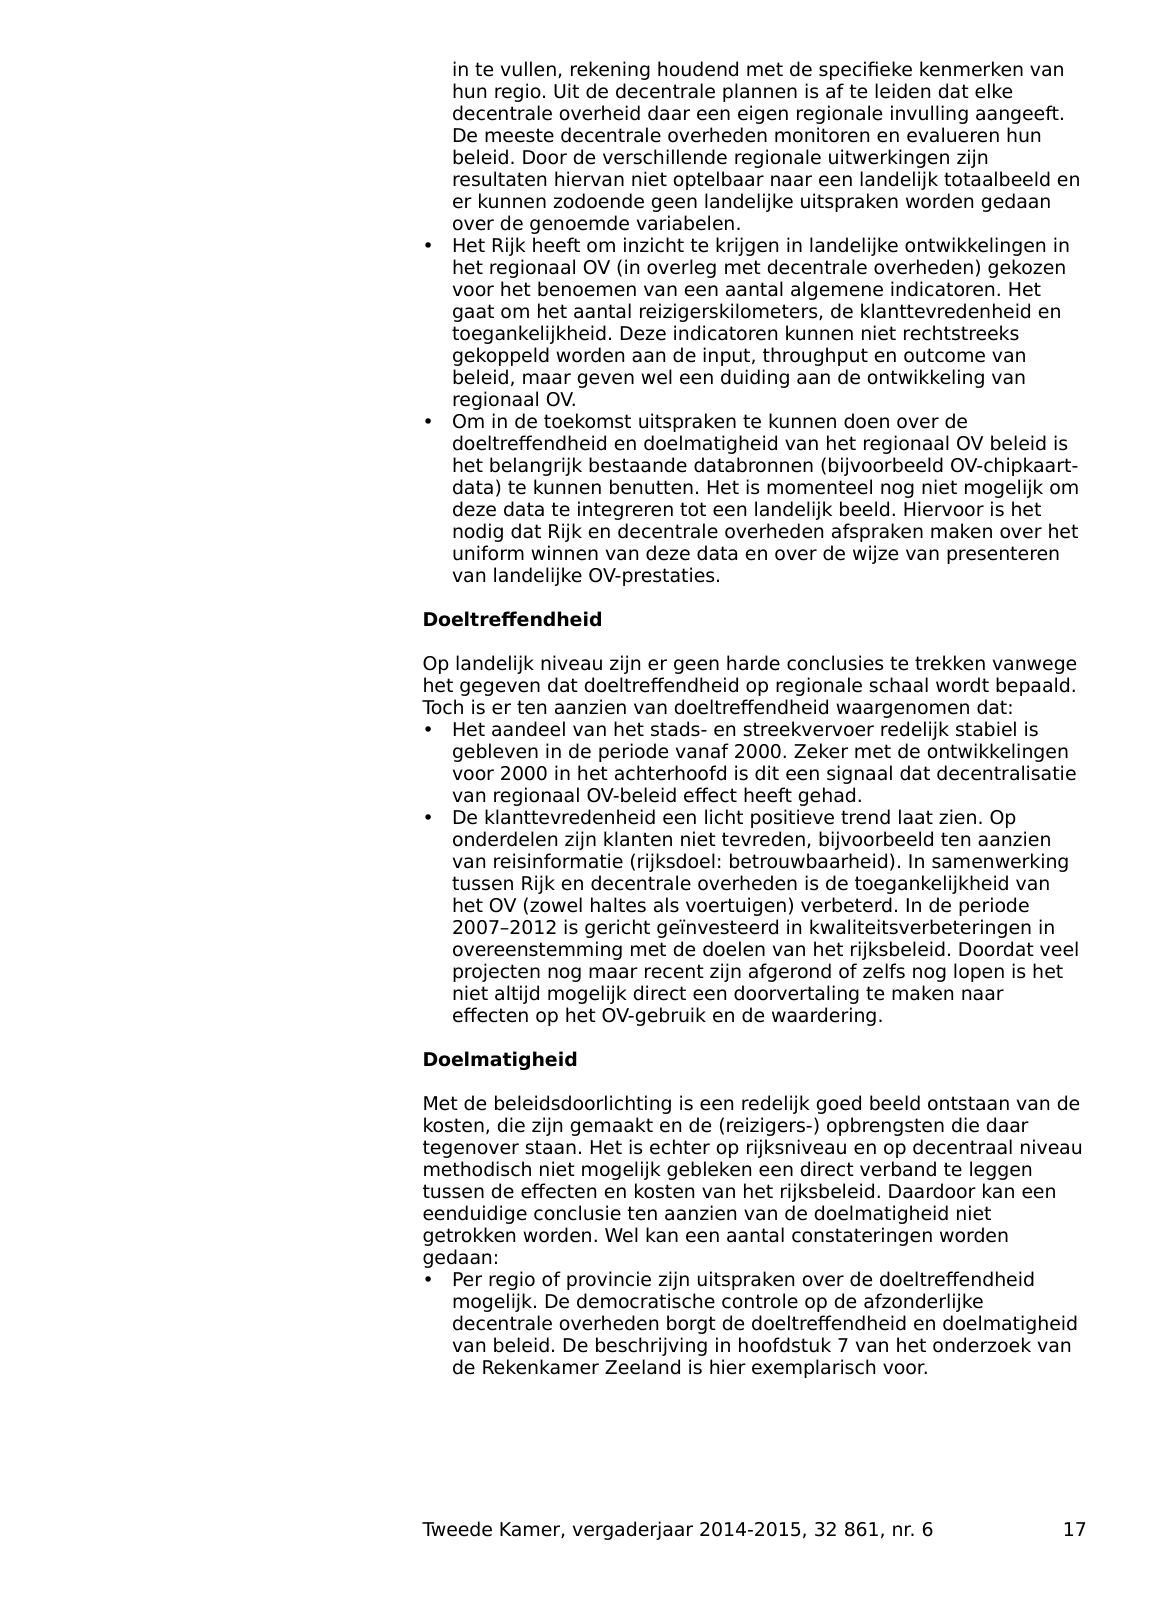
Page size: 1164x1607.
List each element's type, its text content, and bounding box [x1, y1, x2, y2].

text • Per regio of provincie zijn uitspraken over de doeltreffendheid mogelijk. De democratische controle op de afzonderlijke decentrale overheden borgt de doeltreffendheid en doelmatigheid van beleid. De beschrijving in hoofdstuk 7 van het onderzoek van de Rekenkamer Zeeland is hier exemplarisch voor. [422, 1269, 1087, 1379]
text • Het aandeel van het stads- en streekvervoer redelijk stabiel is gebleven in de periode vanaf 2000. Zeker met de ontwikkelingen voor 2000 in het achterhoofd is dit een signaal dat decentralisatie van regionaal OV-beleid effect heeft gehad. [422, 719, 1087, 807]
text in te vullen, rekening houdend met de specifieke kenmerken van hun regio. Uit de decentrale plannen is af te leiden dat elke decentrale overheid daar een eigen regionale invulling aangeeft. De meeste decentrale overheden monitoren en evalueren hun beleid. Door de verschillende regionale uitwerkingen zijn resultaten hiervan niet optelbaar naar een landelijk totaalbeeld en er kunnen zodoende geen landelijke uitspraken worden gedaan over de genoemde variabelen. [422, 59, 1087, 235]
subtitle Doeltreffendheid [422, 609, 1087, 631]
text • Om in de toekomst uitspraken te kunnen doen over de doeltreffendheid en doelmatigheid van het regionaal OV beleid is het belangrijk bestaande databronnen (bijvoorbeeld OV-chipkaart-data) te kunnen benutten. Het is momenteel nog niet mogelijk om deze data te integreren tot een landelijk beeld. Hiervoor is het nodig dat Rijk en decentrale overheden afspraken maken over het uniform winnen van deze data en over de wijze van presenteren van landelijke OV-prestaties. [422, 411, 1087, 587]
text Met de beleidsdoorlichting is een redelijk goed beeld ontstaan van de kosten, die zijn gemaakt en de (reizigers-) opbrengsten die daar tegenover staan. Het is echter op rijksniveau en op decentraal niveau methodisch niet mogelijk gebleken een direct verband te leggen tussen de effecten en kosten van het rijksbeleid. Daardoor kan een eenduidige conclusie ten aanzien van de doelmatigheid niet getrokken worden. Wel kan een aantal constateringen worden gedaan: [422, 1093, 1087, 1269]
text • De klanttevredenheid een licht positieve trend laat zien. Op onderdelen zijn klanten niet tevreden, bijvoorbeeld ten aanzien van reisinformatie (rijksdoel: betrouwbaarheid). In samenwerking tussen Rijk en decentrale overheden is de toegankelijkheid van het OV (zowel haltes als voertuigen) verbeterd. In de periode 2007–2012 is gericht geïnvesteerd in kwaliteitsverbeteringen in overeenstemming met de doelen van het rijksbeleid. Doordat veel projecten nog maar recent zijn afgerond of zelfs nog lopen is het niet altijd mogelijk direct een doorvertaling te maken naar effecten op het OV-gebruik en de waardering. [422, 807, 1087, 1027]
subtitle Doelmatigheid [422, 1049, 1087, 1071]
text • Het Rijk heeft om inzicht te krijgen in landelijke ontwikkelingen in het regionaal OV (in overleg met decentrale overheden) gekozen voor het benoemen van een aantal algemene indicatoren. Het gaat om het aantal reizigerskilometers, de klanttevredenheid en toegankelijkheid. Deze indicatoren kunnen niet rechtstreeks gekoppeld worden aan de input, throughput en outcome van beleid, maar geven wel een duiding aan de ontwikkeling van regionaal OV. [422, 235, 1087, 411]
text Op landelijk niveau zijn er geen harde conclusies te trekken vanwege het gegeven dat doeltreffendheid op regionale schaal wordt bepaald. Toch is er ten aanzien van doeltreffendheid waargenomen dat: [422, 653, 1087, 719]
